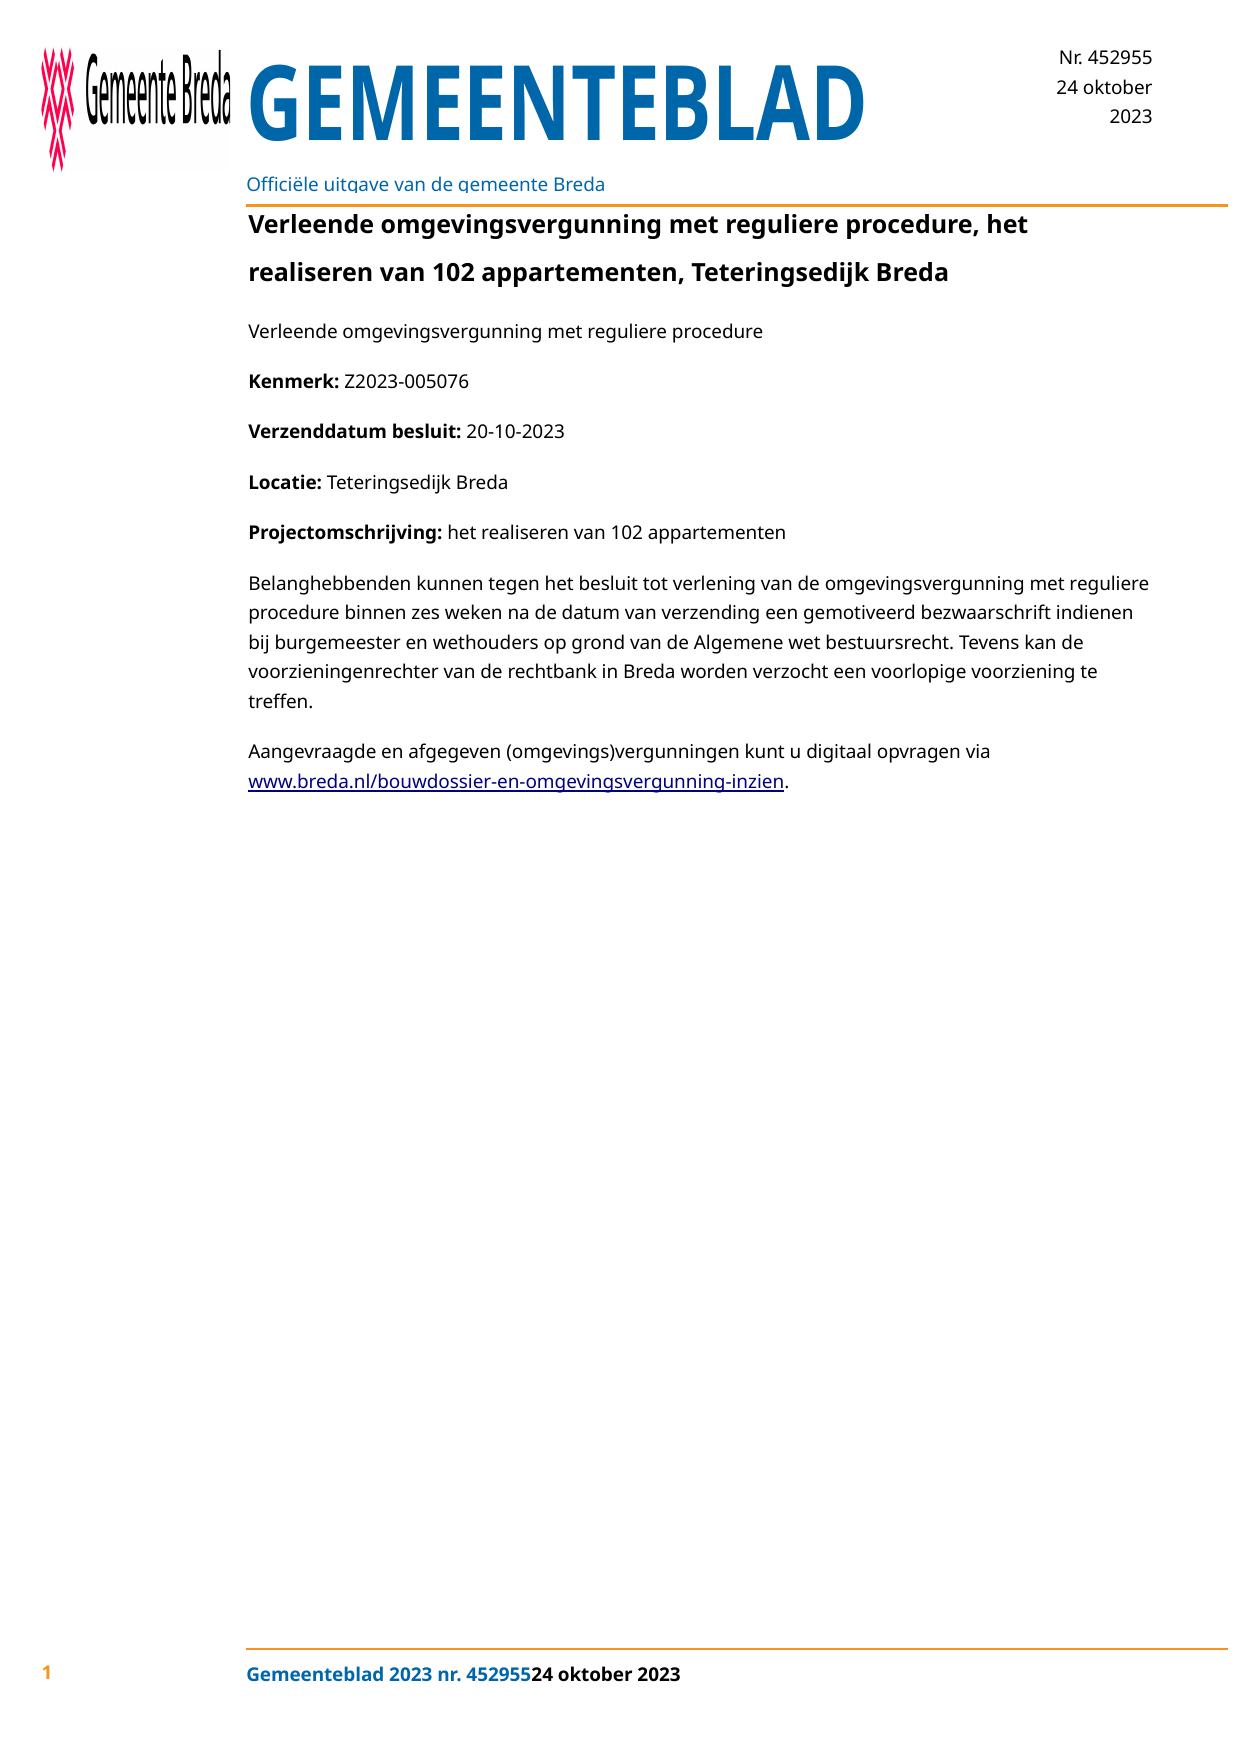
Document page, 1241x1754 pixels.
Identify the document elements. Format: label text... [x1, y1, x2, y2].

text Belanghebbenden kunnen tegen het besluit tot verlening van de omgevingsvergunning met reguliere procedure binnen zes weken na de datum van verzending een gemotiveerd bezwaarschrift indienen bij burgemeester en wethouders op grond van de Algemene wet bestuursrecht. Tevens kan de voorzieningenrechter van de rechtbank in Breda worden verzocht een voorlopige voorziening te treffen. [248, 570, 1152, 714]
text Kenmerk: Z2023-005076 [248, 368, 1152, 394]
text Projectomschrijving: het realiseren van 102 appartementen [248, 519, 1152, 545]
picture [41, 47, 231, 172]
text Aangevraagde en afgegeven (omgevings)vergunningen kunt u digitaal opvragen via www.breda.nl/bouwdossier-en-omgevingsvergunning-inzien. [248, 739, 1152, 794]
text Verzenddatum besluit: 20-10-2023 [248, 419, 1152, 444]
text Locatie: Teteringsedijk Breda [248, 469, 1152, 495]
text Verleende omgevingsvergunning met reguliere procedure [248, 318, 1152, 344]
text Verleende omgevingsvergunning met reguliere procedure, het realiseren van 102 appartementen, Teteringsedijk Breda [248, 207, 1152, 288]
